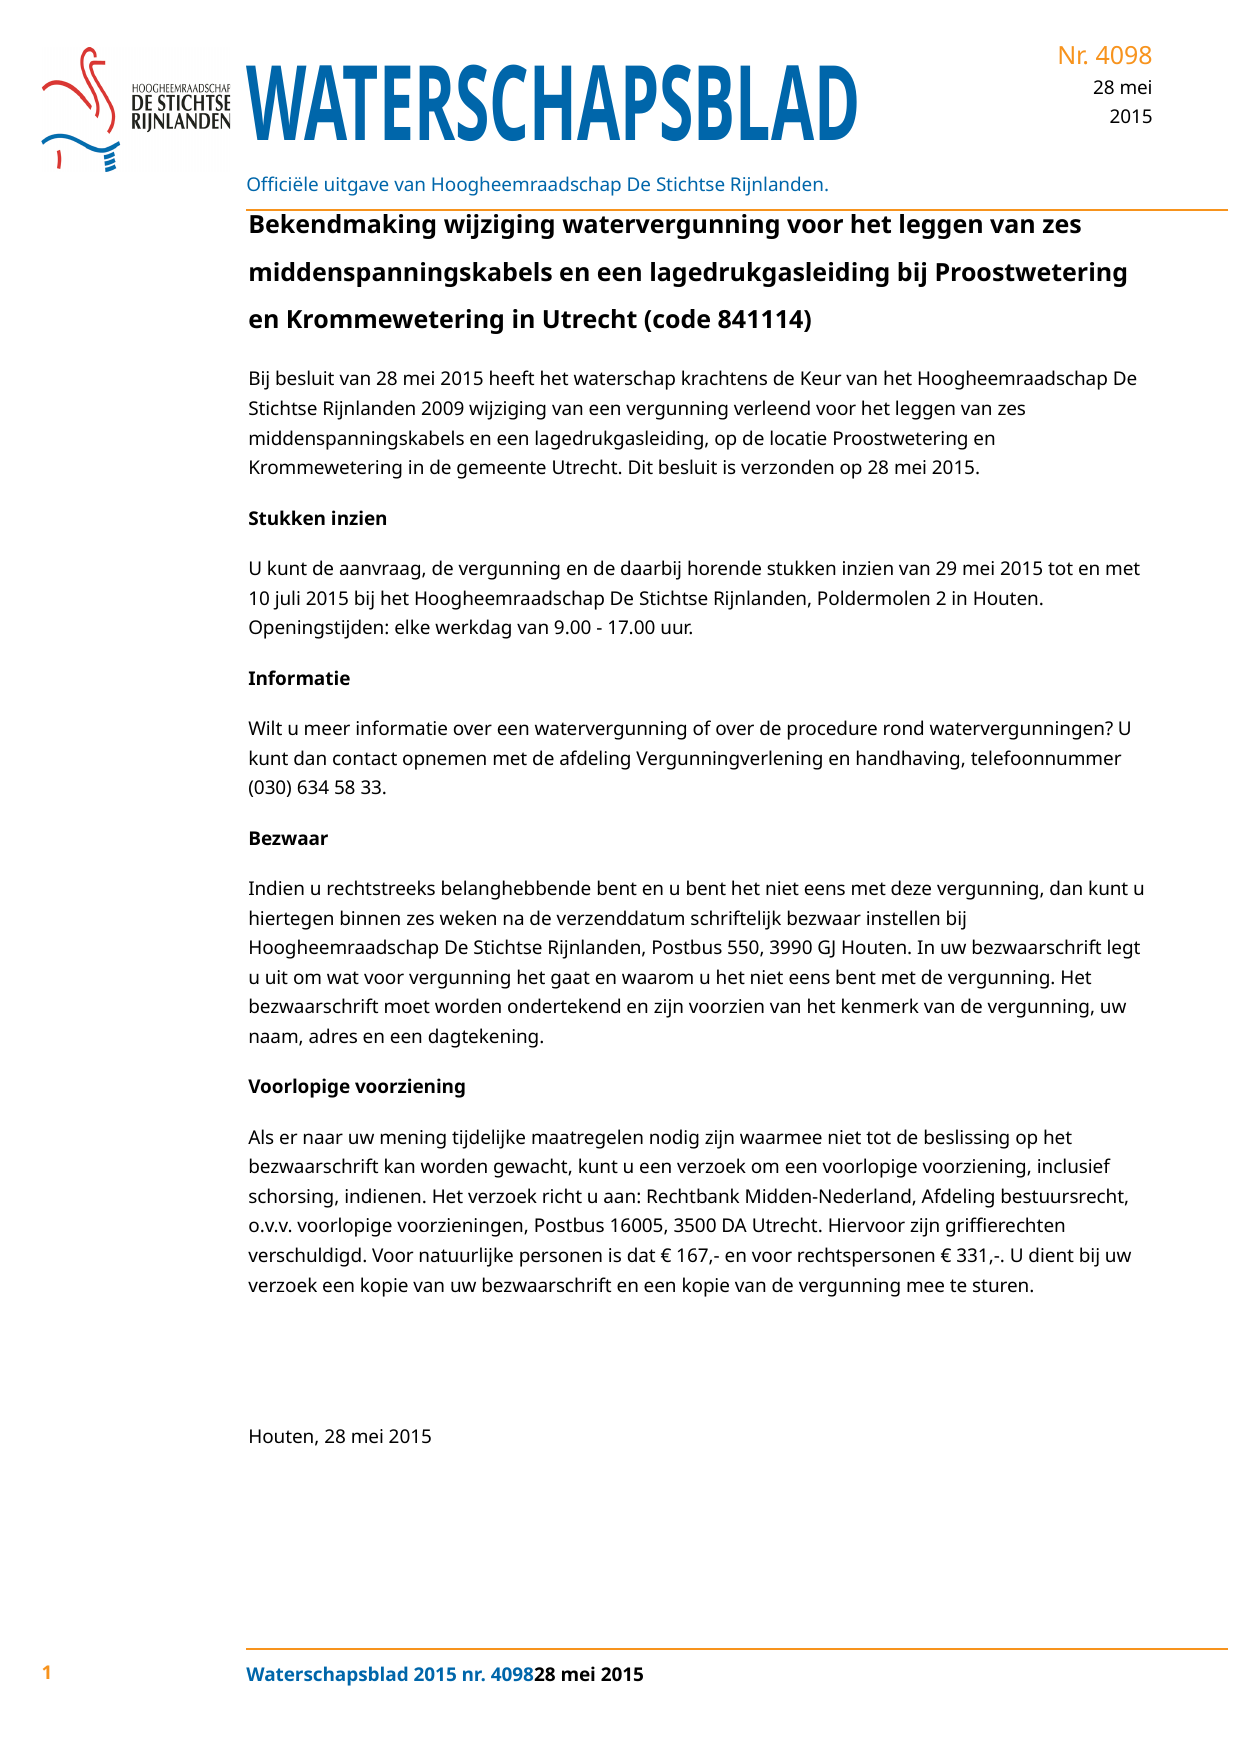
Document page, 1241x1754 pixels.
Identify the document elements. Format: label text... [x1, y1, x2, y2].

text Stukken inzien [248, 505, 1152, 530]
text Indien u rechtstreeks belanghebbende bent en u bent het niet eens met deze vergunning, dan kunt u hiertegen binnen zes weken na de verzenddatum schriftelijk bezwaar instellen bij Hoogheemraadschap De Stichtse Rijnlanden, Postbus 550, 3990 GJ Houten. In uw bezwaarschrift legt u uit om wat voor vergunning het gaat en waarom u het niet eens bent met de vergunning. Het bezwaarschrift moet worden ondertekend en zijn voorzien van het kenmerk van de vergunning, uw naam, adres en een dagtekening. [248, 875, 1152, 1049]
text Bekendmaking wijziging watervergunning voor het leggen van zes middenspanningskabels en een lagedrukgasleiding bij Proostwetering en Krommewetering in Utrecht (code 841114) [248, 211, 1152, 336]
text Als er naar uw mening tijdelijke maatregelen nodig zijn waarmee niet tot de beslissing op het bezwaarschrift kan worden gewacht, kunt u een verzoek om een voorlopige voorziening, inclusief schorsing, indienen. Het verzoek richt u aan: Rechtbank Midden-Nederland, Afdeling bestuursrecht, o.v.v. voorlopige voorzieningen, Postbus 16005, 3500 DA Utrecht. Hiervoor zijn griffierechten verschuldigd. Voor natuurlijke personen is dat € 167,- en voor rechtspersonen € 331,-. U dient bij uw verzoek een kopie van uw bezwaarschrift en een kopie van de vergunning mee te sturen. [248, 1124, 1152, 1297]
text Bezwaar [248, 825, 1152, 850]
text U kunt de aanvraag, de vergunning en de daarbij horende stukken inzien van 29 mei 2015 tot en met 10 juli 2015 bij het Hoogheemraadschap De Stichtse Rijnlanden, Poldermolen 2 in Houten. Openingstijden: elke werkdag van 9.00 - 17.00 uur. [248, 555, 1152, 640]
text Bij besluit van 28 mei 2015 heeft het waterschap krachtens de Keur van het Hoogheemraadschap De Stichtse Rijnlanden 2009 wijziging van een vergunning verleend voor het leggen van zes middenspanningskabels en een lagedrukgasleiding, op de locatie Proostwetering en Krommewetering in de gemeente Utrecht. Dit besluit is verzonden op 28 mei 2015. [248, 366, 1152, 480]
text Houten, 28 mei 2015 [248, 1423, 1152, 1449]
text Informatie [248, 665, 1152, 690]
text Wilt u meer informatie over een watervergunning of over de procedure rond watervergunningen? U kunt dan contact opnemen met de afdeling Vergunningverlening en handhaving, telefoonnummer (030) 634 58 33. [248, 715, 1152, 800]
picture [41, 47, 231, 172]
text Voorlopige voorziening [248, 1073, 1152, 1099]
